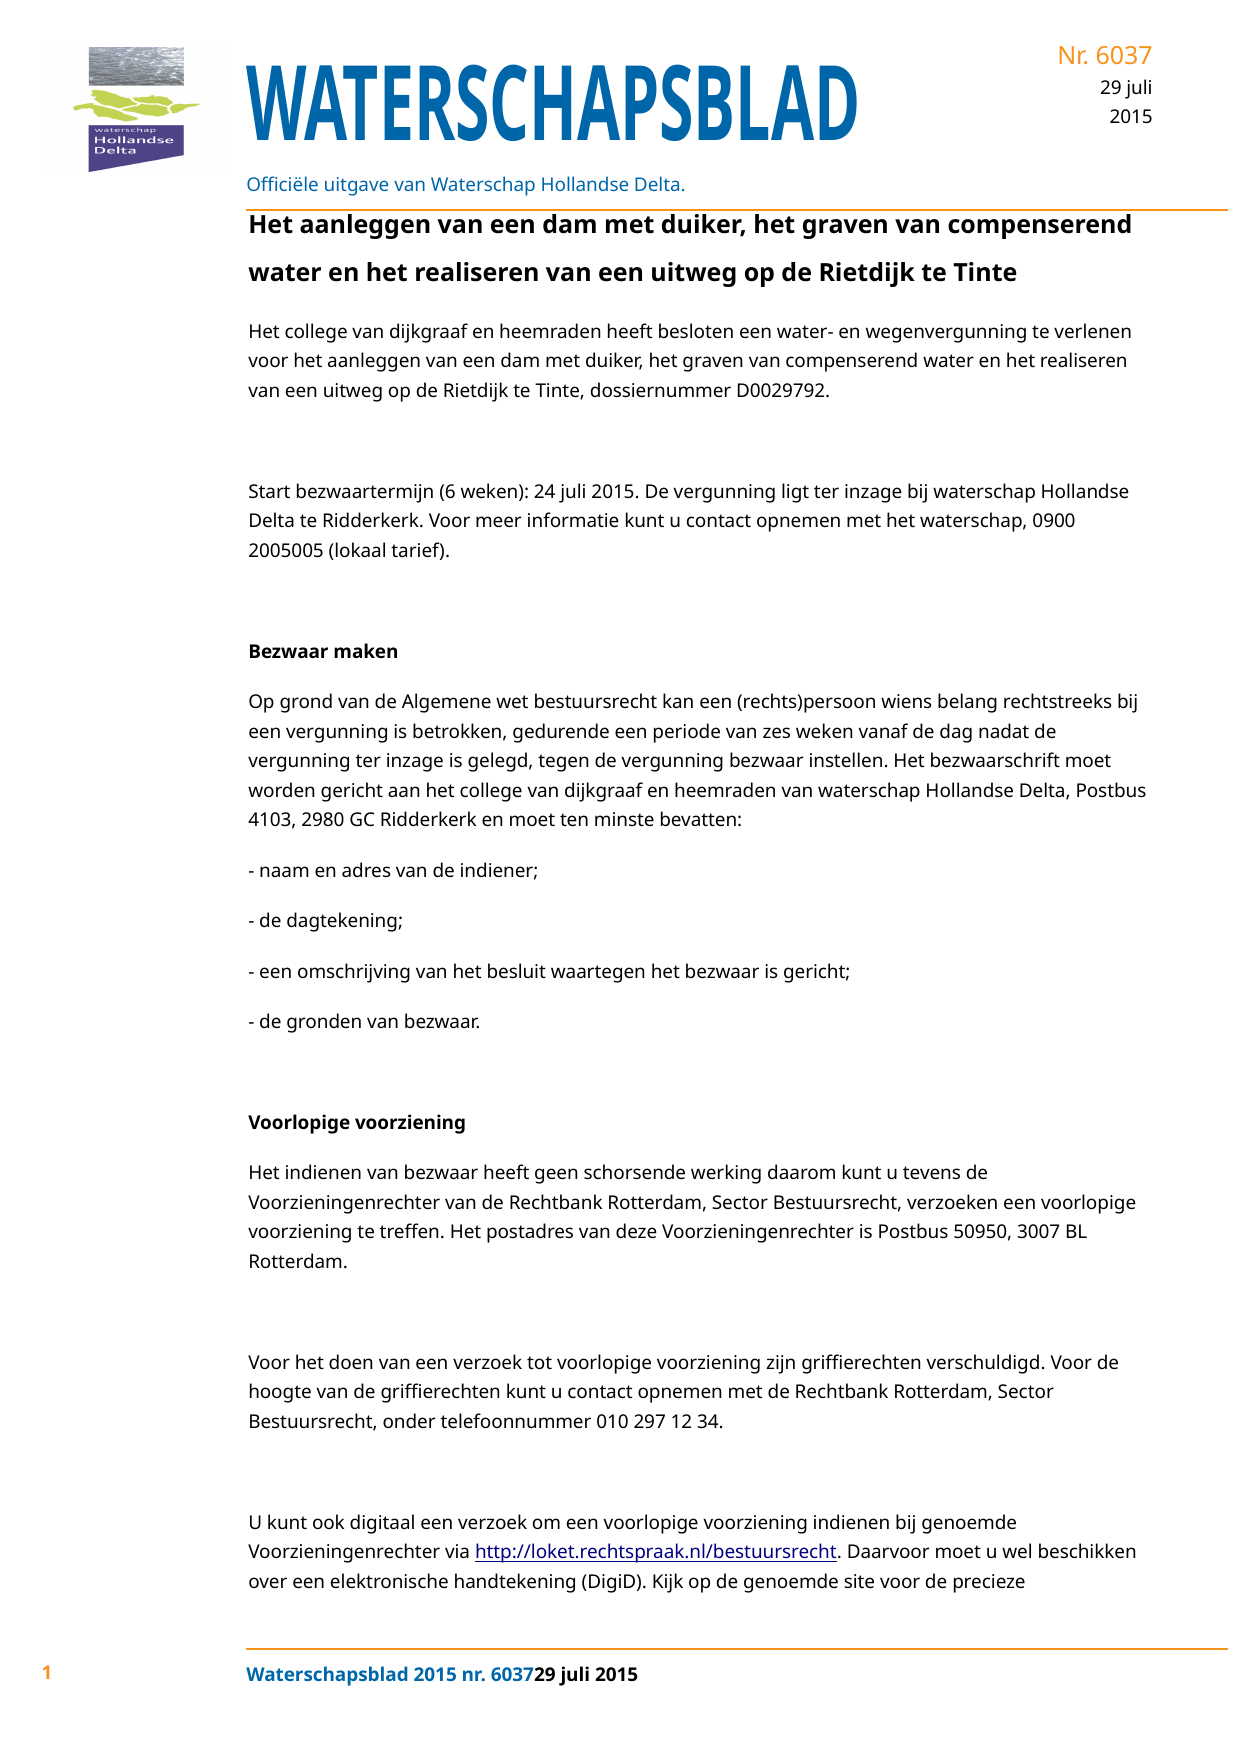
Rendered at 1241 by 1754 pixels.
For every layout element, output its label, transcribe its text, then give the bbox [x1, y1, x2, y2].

text - de dagtekening; [248, 907, 1152, 933]
text Voorlopige voorziening [248, 1109, 1152, 1135]
text Bezwaar maken [248, 638, 1152, 664]
text Start bezwaartermijn (6 weken): 24 juli 2015. De vergunning ligt ter inzage bij waterschap Hollandse Delta te Ridderkerk. Voor meer informatie kunt u contact opnemen met het waterschap, 0900 2005005 (lokaal tarief). [248, 478, 1152, 563]
text - een omschrijving van het besluit waartegen het bezwaar is gericht; [248, 958, 1152, 984]
text Voor het doen van een verzoek tot voorlopige voorziening zijn griffierechten verschuldigd. Voor de hoogte van de griffierechten kunt u contact opnemen met de Rechtbank Rotterdam, Sector Bestuursrecht, onder telefoonnummer 010 297 12 34. [248, 1349, 1152, 1434]
text Het college van dijkgraaf en heemraden heeft besloten een water- en wegenvergunning te verlenen voor het aanleggen van een dam met duiker, het graven van compenserend water en het realiseren van een uitweg op de Rietdijk te Tinte, dossiernummer D0029792. [248, 318, 1152, 403]
text - naam en adres van de indiener; [248, 857, 1152, 883]
text Het indienen van bezwaar heeft geen schorsende werking daarom kunt u tevens de Voorzieningenrechter van de Rechtbank Rotterdam, Sector Bestuursrecht, verzoeken een voorlopige voorziening te treffen. Het postadres van deze Voorzieningenrechter is Postbus 50950, 3007 BL Rotterdam. [248, 1159, 1152, 1274]
text U kunt ook digitaal een verzoek om een voorlopige voorziening indienen bij genoemde Voorzieningenrechter via http://loket.rechtspraak.nl/bestuursrecht. Daarvoor moet u wel beschikken over een elektronische handtekening (DigiD). Kijk op de genoemde site voor de precieze [248, 1509, 1152, 1594]
picture [41, 47, 231, 172]
text Op grond van de Algemene wet bestuursrecht kan een (rechts)persoon wiens belang rechtstreeks bij een vergunning is betrokken, gedurende een periode van zes weken vanaf de dag nadat de vergunning ter inzage is gelegd, tegen de vergunning bezwaar instellen. Het bezwaarschrift moet worden gericht aan het college van dijkgraaf en heemraden van waterschap Hollandse Delta, Postbus 4103, 2980 GC Ridderkerk en moet ten minste bevatten: [248, 688, 1152, 832]
text Het aanleggen van een dam met duiker, het graven van compenserend water en het realiseren van een uitweg op de Rietdijk te Tinte [248, 211, 1152, 288]
text - de gronden van bezwaar. [248, 1008, 1152, 1034]
